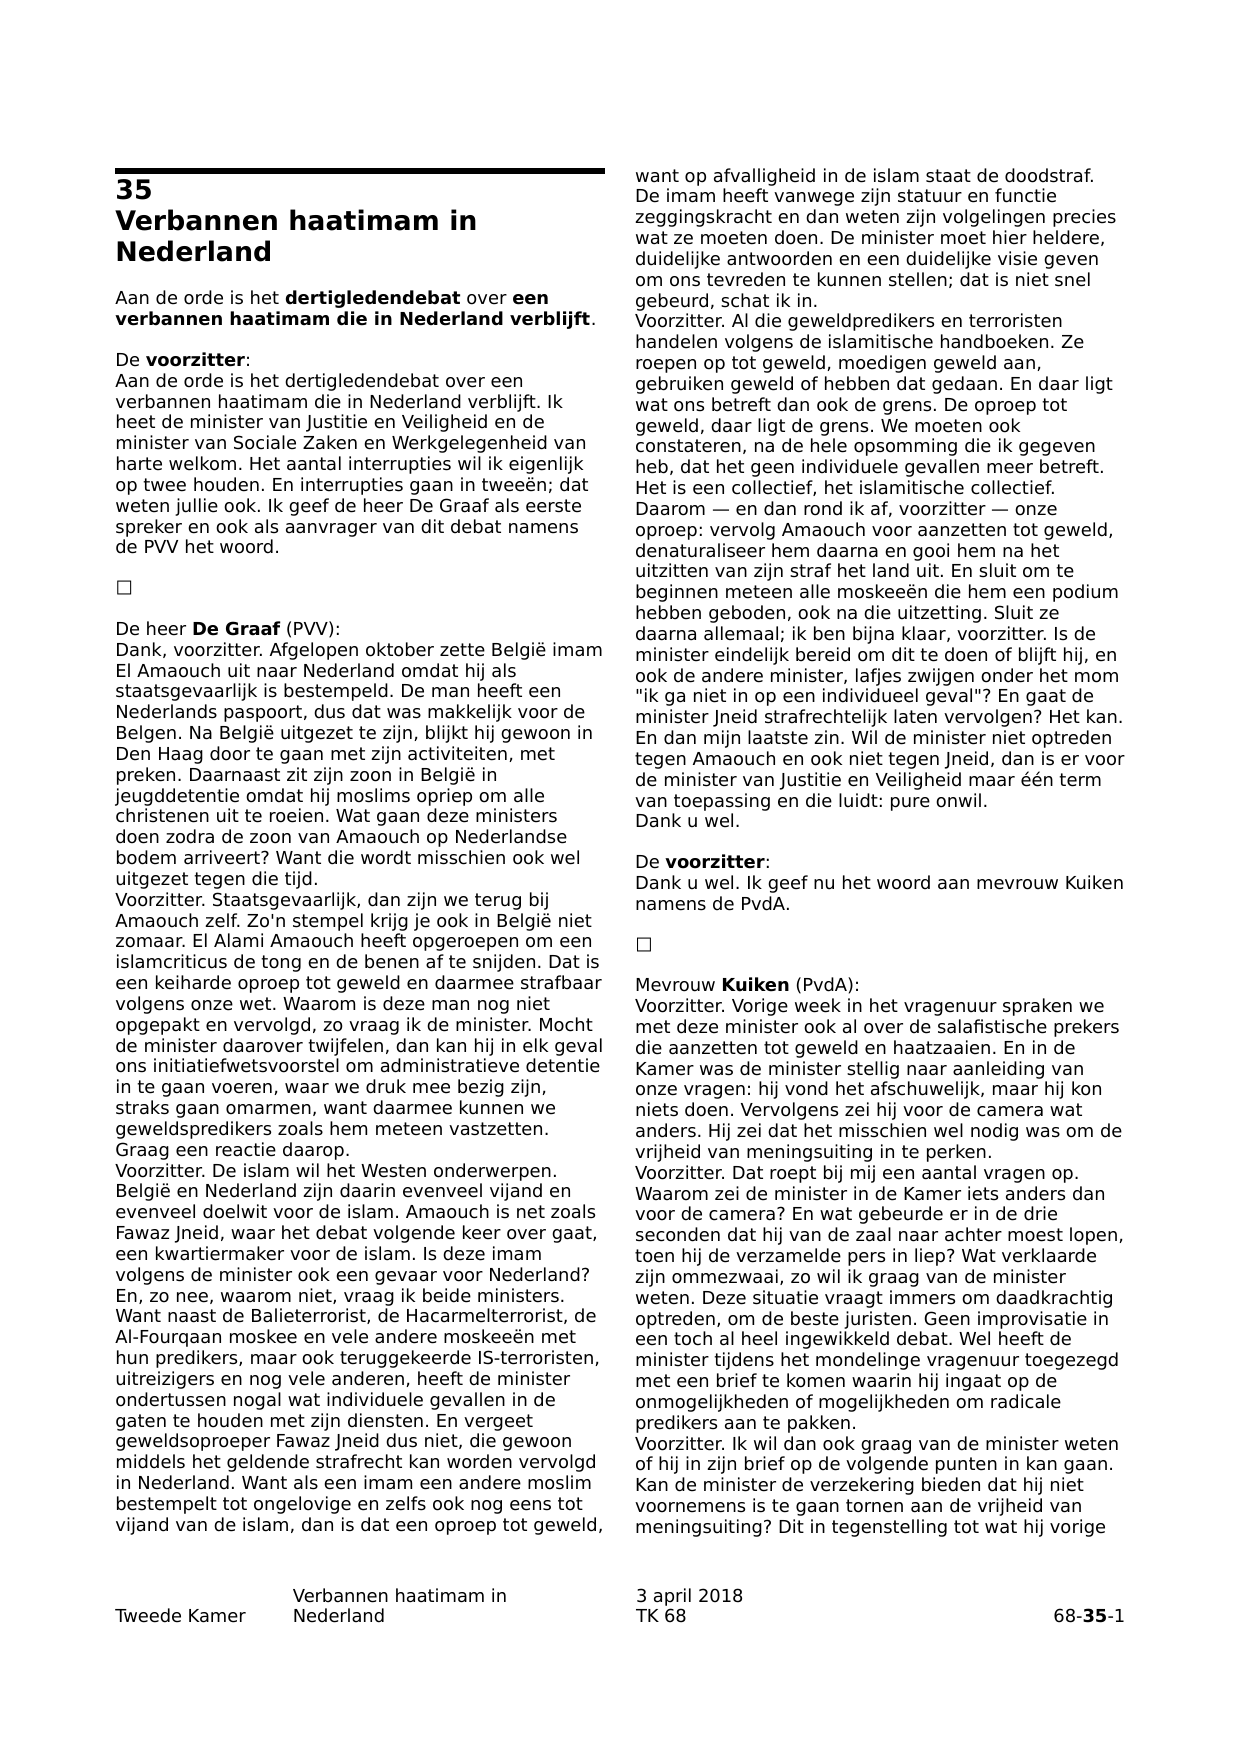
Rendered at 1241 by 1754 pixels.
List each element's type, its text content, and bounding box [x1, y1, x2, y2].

text De voorzitter: [115, 350, 605, 371]
text Aan de orde is het dertigledendebat over een verbannen haatimam die in Nederland verblijft. [115, 288, 605, 330]
text De heer De Graaf (PVV): [115, 619, 605, 639]
text ⬜ [635, 934, 1125, 955]
text De voorzitter: [635, 852, 1125, 873]
text Dank, voorzitter. Afgelopen oktober zette België imam El Amaouch uit naar Nederland omdat hij als staatsgevaarlijk is bestempeld. De man heeft een Nederlands paspoort, dus dat was makkelijk voor de Belgen. Na België uitgezet te zijn, blijkt hij gewoon in Den Haag door te gaan met zijn activiteiten, met preken. Daarnaast zit zijn zoon in België in jeugddetentie omdat hij moslims opriep om alle christenen uit te roeien. Wat gaan deze ministers doen zodra de zoon van Amaouch op Nederlandse bodem arriveert? Want die wordt misschien ook wel uitgezet tegen die tijd. [115, 639, 605, 889]
text Voorzitter. Staatsgevaarlijk, dan zijn we terug bij Amaouch zelf. Zo'n stempel krijg je ook in België niet zomaar. El Alami Amaouch heeft opgeroepen om een islamcriticus de tong en de benen af te snijden. Dat is een keiharde oproep tot geweld en daarmee strafbaar volgens onze wet. Waarom is deze man nog niet opgepakt en vervolgd, zo vraag ik de minister. Mocht de minister daarover twijfelen, dan kan hij in elk geval ons initiatiefwetsvoorstel om administratieve detentie in te gaan voeren, waar we druk mee bezig zijn, straks gaan omarmen, want daarmee kunnen we geweldspredikers zoals hem meteen vastzetten. Graag een reactie daarop. [115, 889, 605, 1160]
text Dank u wel. Ik geef nu het woord aan mevrouw Kuiken namens de PvdA. [635, 873, 1125, 914]
text Voorzitter. Dat roept bij mij een aantal vragen op. Waarom zei de minister in de Kamer iets anders dan voor de camera? En wat gebeurde er in de drie seconden dat hij van de zaal naar achter moest lopen, toen hij de verzamelde pers in liep? Wat verklaarde zijn ommezwaai, zo wil ik graag van de minister weten. Deze situatie vraagt immers om daadkrachtig optreden, om de beste juristen. Geen improvisatie in een toch al heel ingewikkeld debat. Wel heeft de minister tijdens het mondelinge vragenuur toegezegd met een brief te komen waarin hij ingaat op de onmogelijkheden of mogelijkheden om radicale predikers aan te pakken. [635, 1162, 1125, 1433]
text Mevrouw Kuiken (PvdA): [635, 975, 1125, 996]
text Voorzitter. Al die geweldpredikers en terroristen handelen volgens de islamitische handboeken. Ze roepen op tot geweld, moedigen geweld aan, gebruiken geweld of hebben dat gedaan. En daar ligt wat ons betreft dan ook de grens. De oproep tot geweld, daar ligt de grens. We moeten ook constateren, na de hele opsomming die ik gegeven heb, dat het geen individuele gevallen meer betreft. Het is een collectief, het islamitische collectief. Daarom — en dan rond ik af, voorzitter — onze oproep: vervolg Amaouch voor aanzetten tot geweld, denaturaliseer hem daarna en gooi hem na het uitzitten van zijn straf het land uit. En sluit om te beginnen meteen alle moskeeën die hem een podium hebben geboden, ook na die uitzetting. Sluit ze daarna allemaal; ik ben bijna klaar, voorzitter. Is de minister eindelijk bereid om dit te doen of blijft hij, en ook de andere minister, lafjes zwijgen onder het mom "ik ga niet in op een individueel geval"? En gaat de minister Jneid strafrechtelijk laten vervolgen? Het kan. En dan mijn laatste zin. Wil de minister niet optreden tegen Amaouch en ook niet tegen Jneid, dan is er voor de minister van Justitie en Veiligheid maar één term van toepassing en die luidt: pure onwil. [635, 311, 1125, 811]
text Voorzitter. De islam wil het Westen onderwerpen. België en Nederland zijn daarin evenveel vijand en evenveel doelwit voor de islam. Amaouch is net zoals Fawaz Jneid, waar het debat volgende keer over gaat, een kwartiermaker voor de islam. Is deze imam volgens de minister ook een gevaar voor Nederland? En, zo nee, waarom niet, vraag ik beide ministers. Want naast de Balieterrorist, de Hacarmelterrorist, de Al-Fourqaan moskee en vele andere moskeeën met hun predikers, maar ook teruggekeerde IS-terroristen, uitreizigers en nog vele anderen, heeft de minister ondertussen nogal wat individuele gevallen in de gaten te houden met zijn diensten. En vergeet geweldsoproeper Fawaz Jneid dus niet, die gewoon middels het geldende strafrecht kan worden vervolgd in Nederland. Want als een imam een andere moslim bestempelt tot ongelovige en zelfs ook nog eens tot vijand van de islam, dan is dat een oproep tot geweld, [115, 1160, 605, 1535]
title 35 Verbannen haatimam in Nederland [115, 174, 605, 268]
text Aan de orde is het dertigledendebat over een verbannen haatimam die in Nederland verblijft. Ik heet de minister van Justitie en Veiligheid en de minister van Sociale Zaken en Werkgelegenheid van harte welkom. Het aantal interrupties wil ik eigenlijk op twee houden. En interrupties gaan in tweeën; dat weten jullie ook. Ik geef de heer De Graaf als eerste spreker en ook als aanvrager van dit debat namens de PVV het woord. [115, 371, 605, 558]
text Voorzitter. Ik wil dan ook graag van de minister weten of hij in zijn brief op de volgende punten in kan gaan. Kan de minister de verzekering bieden dat hij niet voornemens is te gaan tornen aan de vrijheid van meningsuiting? Dit in tegenstelling tot wat hij vorige [635, 1433, 1125, 1537]
text ⬜ [115, 578, 605, 599]
text want op afvalligheid in de islam staat de doodstraf. De imam heeft vanwege zijn statuur en functie zeggingskracht en dan weten zijn volgelingen precies wat ze moeten doen. De minister moet hier heldere, duidelijke antwoorden en een duidelijke visie geven om ons tevreden te kunnen stellen; dat is niet snel gebeurd, schat ik in. [635, 165, 1125, 311]
text Voorzitter. Vorige week in het vragenuur spraken we met deze minister ook al over de salafistische prekers die aanzetten tot geweld en haatzaaien. En in de Kamer was de minister stellig naar aanleiding van onze vragen: hij vond het afschuwelijk, maar hij kon niets doen. Vervolgens zei hij voor de camera wat anders. Hij zei dat het misschien wel nodig was om de vrijheid van meningsuiting in te perken. [635, 996, 1125, 1162]
text Dank u wel. [635, 811, 1125, 832]
